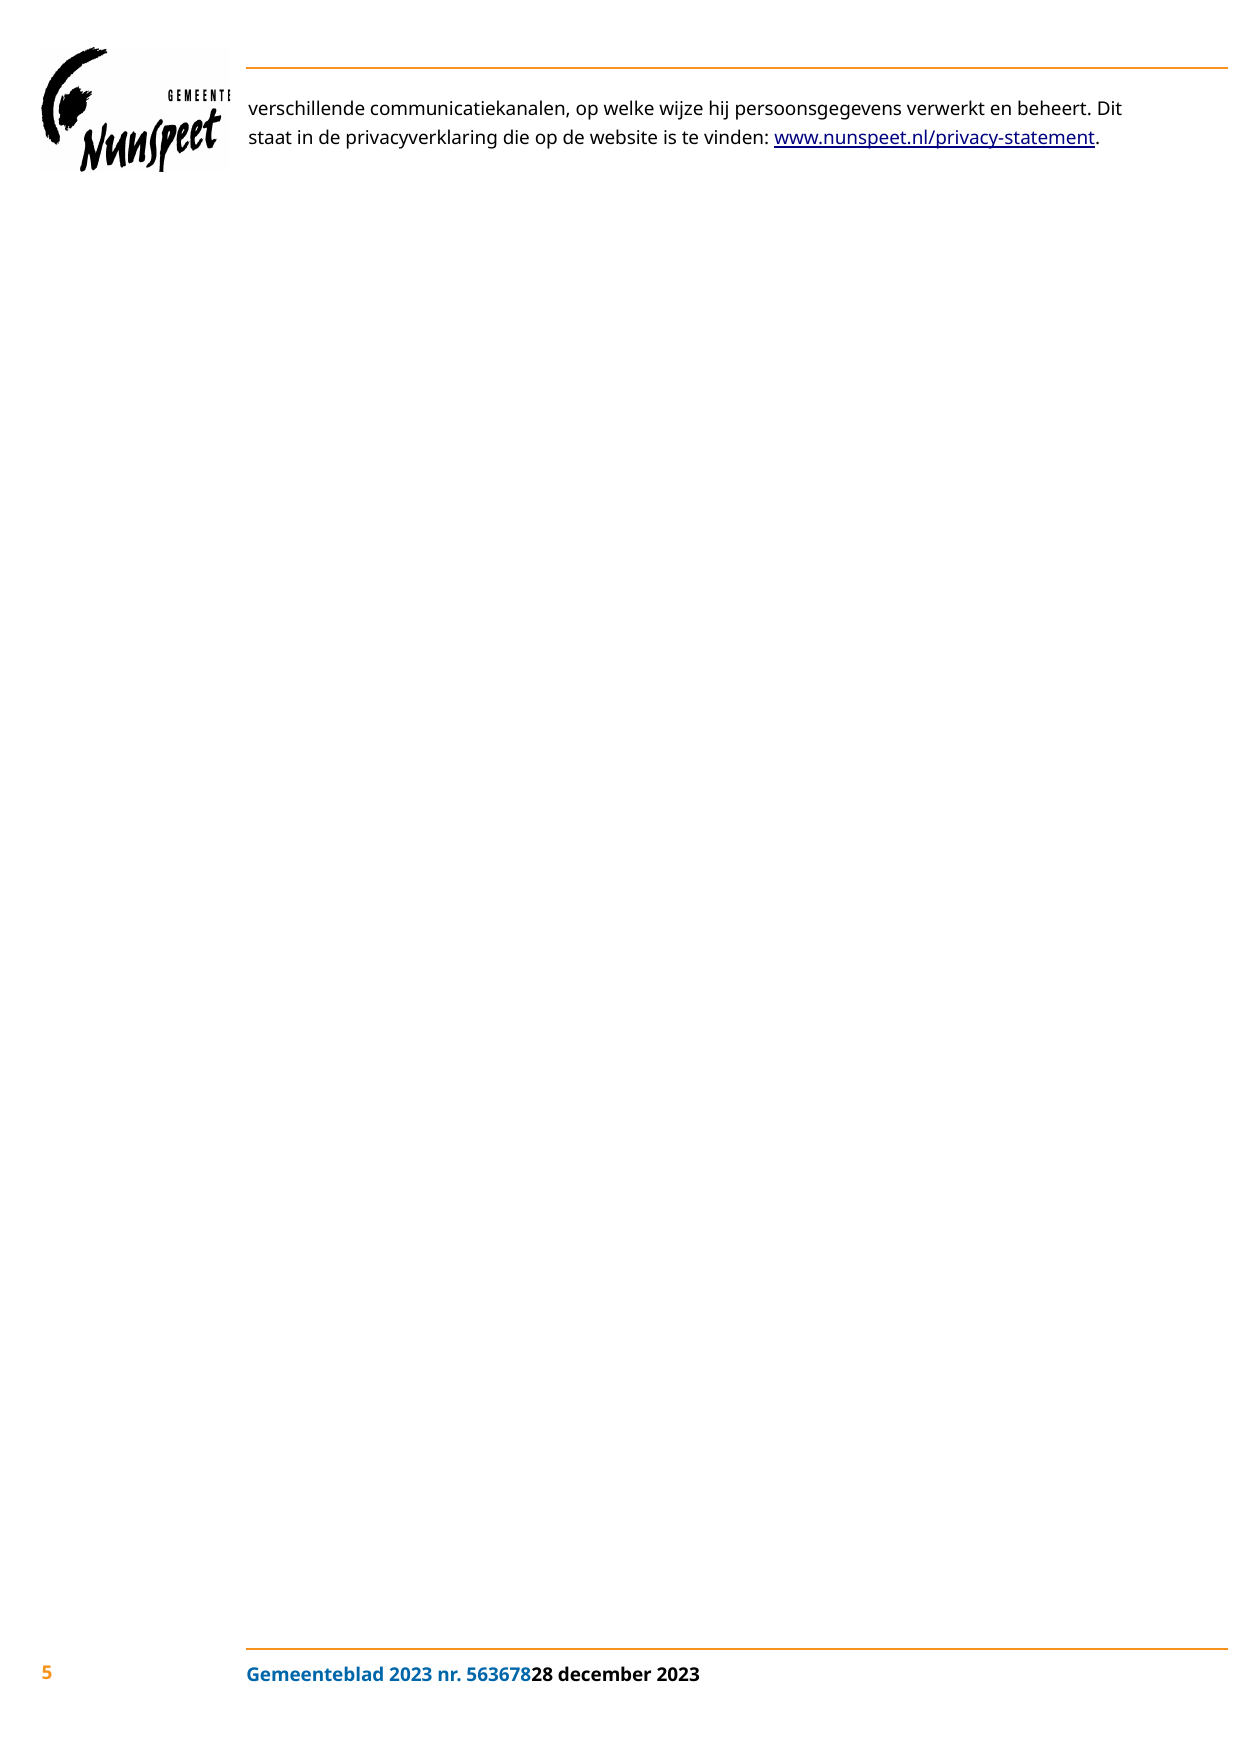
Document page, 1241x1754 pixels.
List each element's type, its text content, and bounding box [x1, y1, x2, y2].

picture [41, 47, 231, 172]
text verschillende communicatiekanalen, op welke wijze hij persoonsgegevens verwerkt en beheert. Dit staat in de privacyverklaring die op de website is te vinden: www.nunspeet.nl/privacy-statement. [248, 95, 1152, 150]
